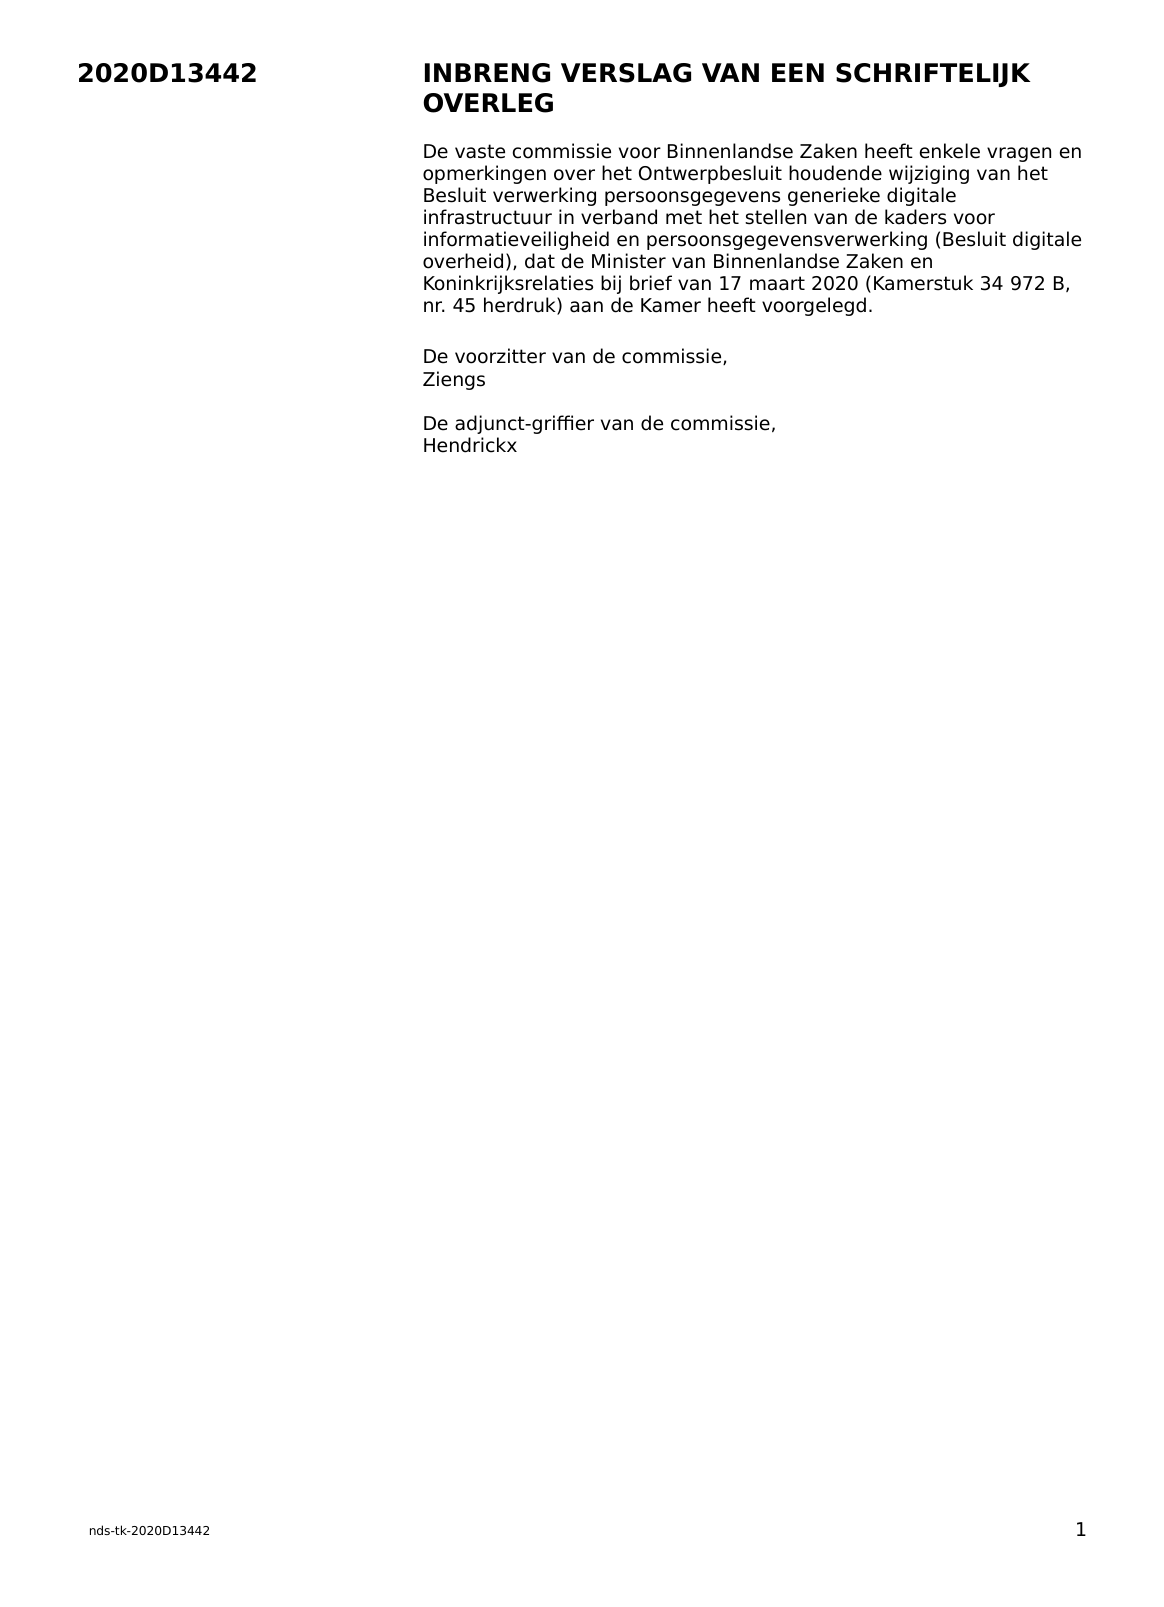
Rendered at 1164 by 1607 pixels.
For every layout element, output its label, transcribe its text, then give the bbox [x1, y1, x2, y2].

text 2020D13442 INBRENG VERSLAG VAN EEN SCHRIFTELIJK OVERLEG [77, 59, 1087, 118]
text De adjunct-griffier van de commissie, Hendrickx [422, 413, 1087, 457]
text De voorzitter van de commissie, Ziengs [422, 346, 1087, 390]
text nds-tk-2020D13442 [88, 1524, 323, 1538]
text De vaste commissie voor Binnenlandse Zaken heeft enkele vragen en opmerkingen over het Ontwerpbesluit houdende wijziging van het Besluit verwerking persoonsgegevens generieke digitale infrastructuur in verband met het stellen van de kaders voor informatieveiligheid en persoonsgegevensverwerking (Besluit digitale overheid), dat de Minister van Binnenlandse Zaken en Koninkrijksrelaties bij brief van 17 maart 2020 (Kamerstuk 34 972 B, nr. 45 herdruk) aan de Kamer heeft voorgelegd. [422, 141, 1087, 316]
